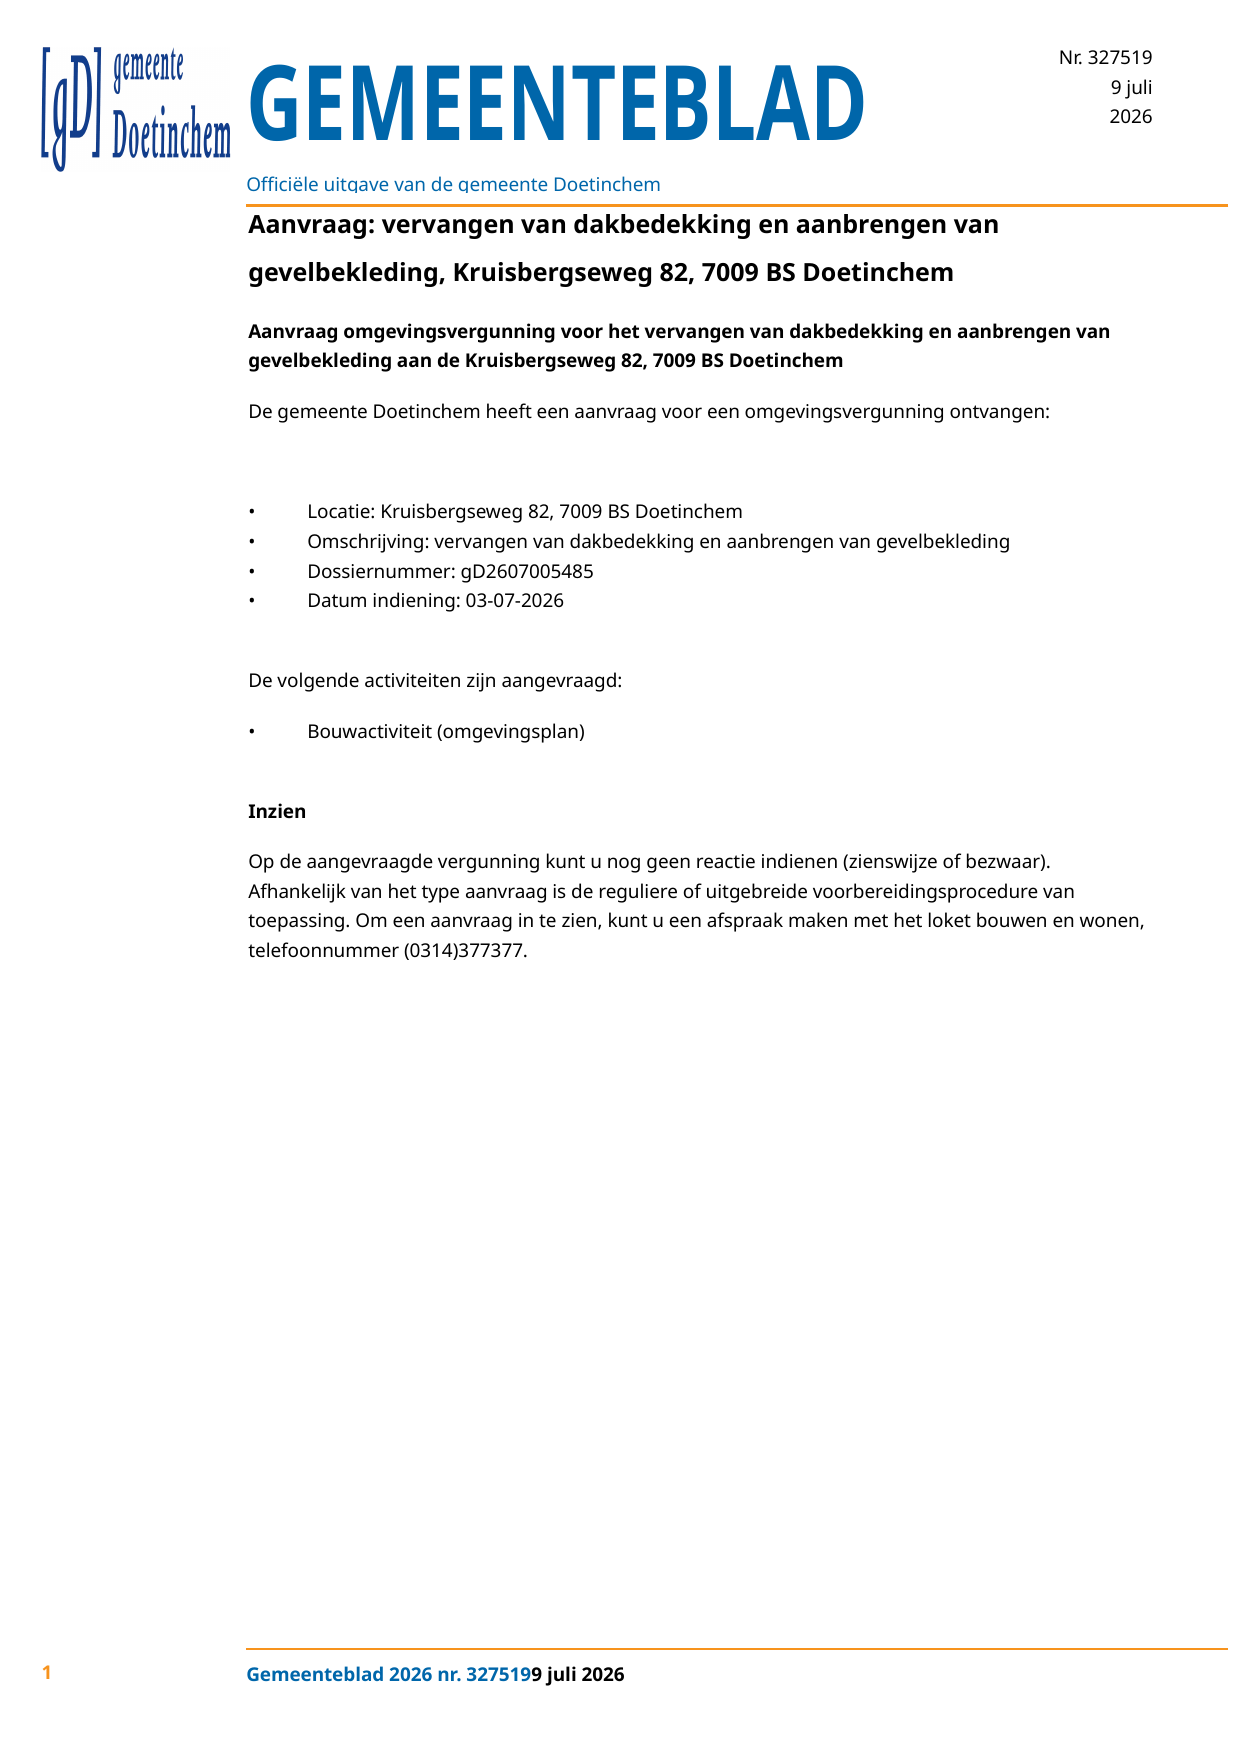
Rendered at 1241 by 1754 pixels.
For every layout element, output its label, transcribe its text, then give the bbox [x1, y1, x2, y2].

list Datum indiening: 03-07-2026 [248, 587, 1152, 613]
text De gemeente Doetinchem heeft een aanvraag voor een omgevingsvergunning ontvangen: [248, 398, 1152, 424]
text Op de aangevraagde vergunning kunt u nog geen reactie indienen (zienswijze of bezwaar). Afhankelijk van het type aanvraag is de reguliere of uitgebreide voorbereidingsprocedure van toepassing. Om een aanvraag in te zien, kunt u een afspraak maken met het loket bouwen en wonen, telefoonnummer (0314)377377. [248, 848, 1152, 963]
text De volgende activiteiten zijn aangevraagd: [248, 667, 1152, 693]
list Omschrijving: vervangen van dakbedekking en aanbrengen van gevelbekleding [248, 528, 1152, 554]
list Bouwactiviteit (omgevingsplan) [248, 718, 1152, 744]
list Dossiernummer: gD2607005485 [248, 558, 1152, 584]
text Inzien [248, 798, 1152, 824]
picture [41, 47, 231, 172]
text Aanvraag omgevingsvergunning voor het vervangen van dakbedekking en aanbrengen van gevelbekleding aan de Kruisbergseweg 82, 7009 BS Doetinchem [248, 318, 1152, 373]
list Locatie: Kruisbergseweg 82, 7009 BS Doetinchem [248, 499, 1152, 524]
text Aanvraag: vervangen van dakbedekking en aanbrengen van gevelbekleding, Kruisbergseweg 82, 7009 BS Doetinchem [248, 207, 1152, 288]
